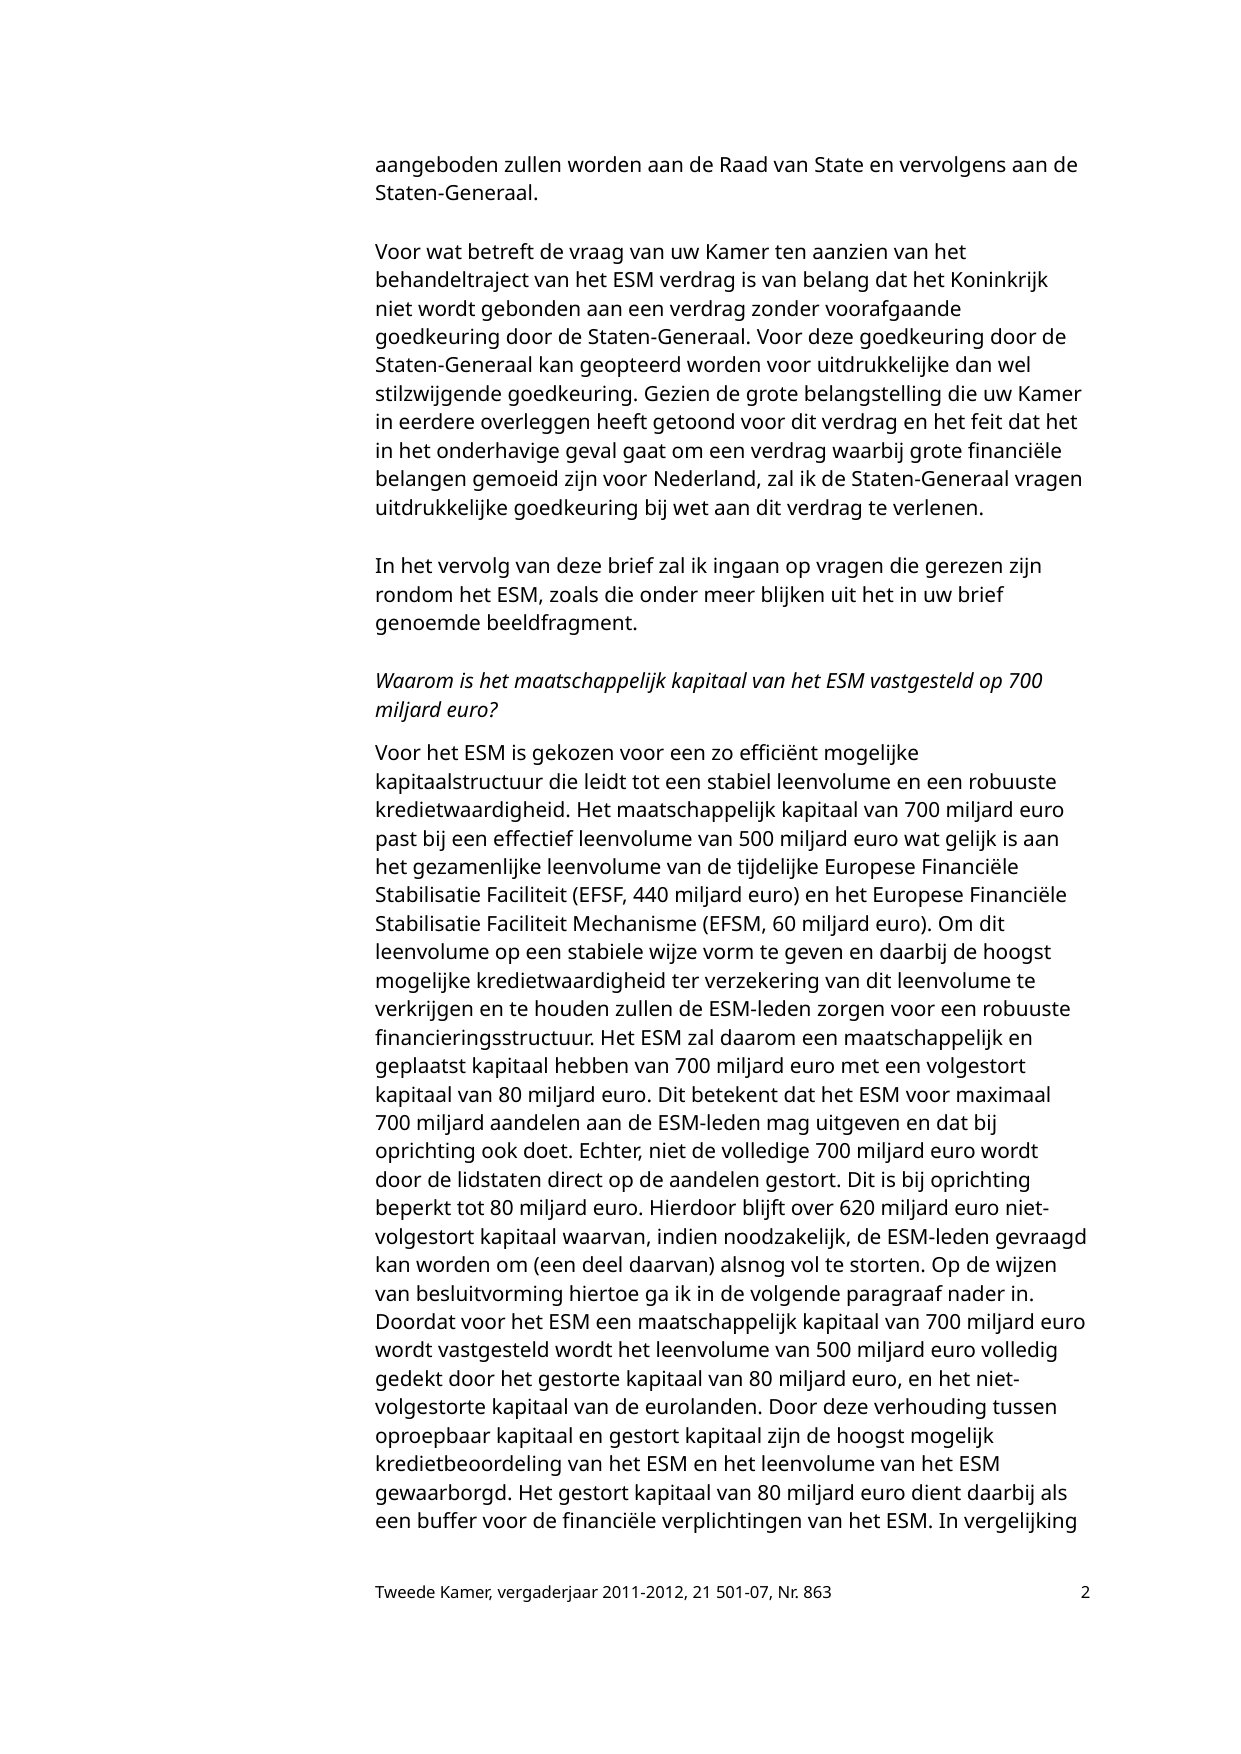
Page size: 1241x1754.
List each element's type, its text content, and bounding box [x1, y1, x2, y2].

text aangeboden zullen worden aan de Raad van State en vervolgens aan de Staten-Generaal. [375, 150, 1090, 207]
text In het vervolg van deze brief zal ik ingaan op vragen die gerezen zijn rondom het ESM, zoals die onder meer blijken uit het in uw brief genoemde beeldfragment. [375, 551, 1090, 637]
text Waarom is het maatschappelijk kapitaal van het ESM vastgesteld op 700 miljard euro? [375, 667, 1090, 723]
text Voor het ESM is gekozen voor een zo efficiënt mogelijke kapitaalstructuur die leidt tot een stabiel leenvolume en een robuuste kredietwaardigheid. Het maatschappelijk kapitaal van 700 miljard euro past bij een effectief leenvolume van 500 miljard euro wat gelijk is aan het gezamenlijke leenvolume van de tijdelijke Europese Financiële Stabilisatie Faciliteit (EFSF, 440 miljard euro) en het Europese Financiële Stabilisatie Faciliteit Mechanisme (EFSM, 60 miljard euro). Om dit leenvolume op een stabiele wijze vorm te geven en daarbij de hoogst mogelijke kredietwaardigheid ter verzekering van dit leenvolume te verkrijgen en te houden zullen de ESM-leden zorgen voor een robuuste financieringsstructuur. Het ESM zal daarom een maatschappelijk en geplaatst kapitaal hebben van 700 miljard euro met een volgestort kapitaal van 80 miljard euro. Dit betekent dat het ESM voor maximaal 700 miljard aandelen aan de ESM-leden mag uitgeven en dat bij oprichting ook doet. Echter, niet de volledige 700 miljard euro wordt door de lidstaten direct op de aandelen gestort. Dit is bij oprichting beperkt tot 80 miljard euro. Hierdoor blijft over 620 miljard euro niet-volgestort kapitaal waarvan, indien noodzakelijk, de ESM-leden gevraagd kan worden om (een deel daarvan) alsnog vol te storten. Op de wijzen van besluitvorming hiertoe ga ik in de volgende paragraaf nader in. Doordat voor het ESM een maatschappelijk kapitaal van 700 miljard euro wordt vastgesteld wordt het leenvolume van 500 miljard euro volledig gedekt door het gestorte kapitaal van 80 miljard euro, en het niet-volgestorte kapitaal van de eurolanden. Door deze verhouding tussen oproepbaar kapitaal en gestort kapitaal zijn de hoogst mogelijk kredietbeoordeling van het ESM en het leenvolume van het ESM gewaarborgd. Het gestort kapitaal van 80 miljard euro dient daarbij als een buffer voor de financiële verplichtingen van het ESM. In vergelijking [375, 738, 1090, 1535]
text Voor wat betreft de vraag van uw Kamer ten aanzien van het behandeltraject van het ESM verdrag is van belang dat het Koninkrijk niet wordt gebonden aan een verdrag zonder voorafgaande goedkeuring door de Staten-Generaal. Voor deze goedkeuring door de Staten-Generaal kan geopteerd worden voor uitdrukkelijke dan wel stilzwijgende goedkeuring. Gezien de grote belangstelling die uw Kamer in eerdere overleggen heeft getoond voor dit verdrag en het feit dat het in het onderhavige geval gaat om een verdrag waarbij grote financiële belangen gemoeid zijn voor Nederland, zal ik de Staten-Generaal vragen uitdrukkelijke goedkeuring bij wet aan dit verdrag te verlenen. [375, 237, 1090, 521]
